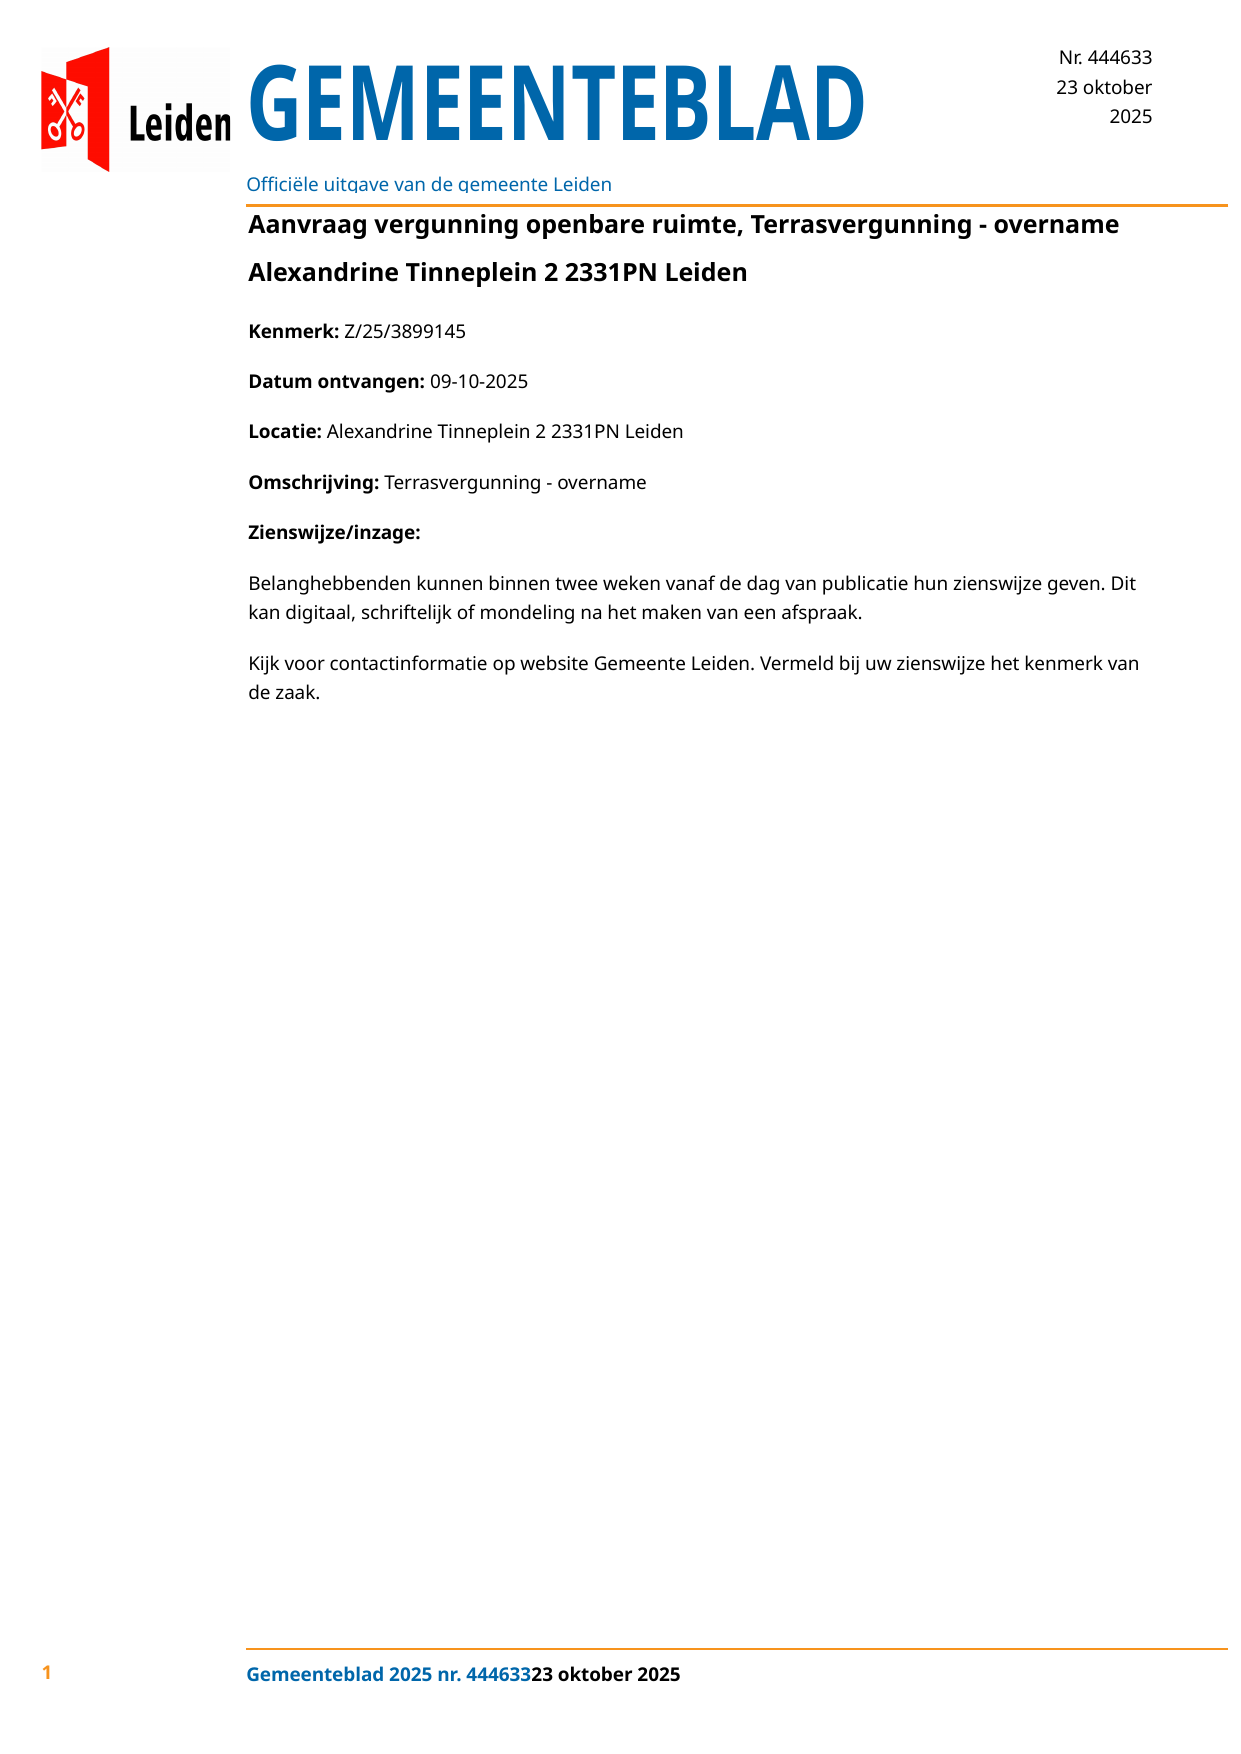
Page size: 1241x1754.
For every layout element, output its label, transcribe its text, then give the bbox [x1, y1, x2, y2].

text Zienswijze/inzage: [248, 519, 1152, 545]
text Belanghebbenden kunnen binnen twee weken vanaf de dag van publicatie hun zienswijze geven. Dit kan digitaal, schriftelijk of mondeling na het maken van een afspraak. [248, 570, 1152, 625]
picture [41, 47, 231, 172]
text Locatie: Alexandrine Tinneplein 2 2331PN Leiden [248, 419, 1152, 444]
text Aanvraag vergunning openbare ruimte, Terrasvergunning - overname Alexandrine Tinneplein 2 2331PN Leiden [248, 207, 1152, 288]
text Kenmerk: Z/25/3899145 [248, 318, 1152, 344]
text Datum ontvangen: 09-10-2025 [248, 368, 1152, 394]
text Kijk voor contactinformatie op website Gemeente Leiden. Vermeld bij uw zienswijze het kenmerk van de zaak. [248, 650, 1152, 705]
text Omschrijving: Terrasvergunning - overname [248, 469, 1152, 495]
